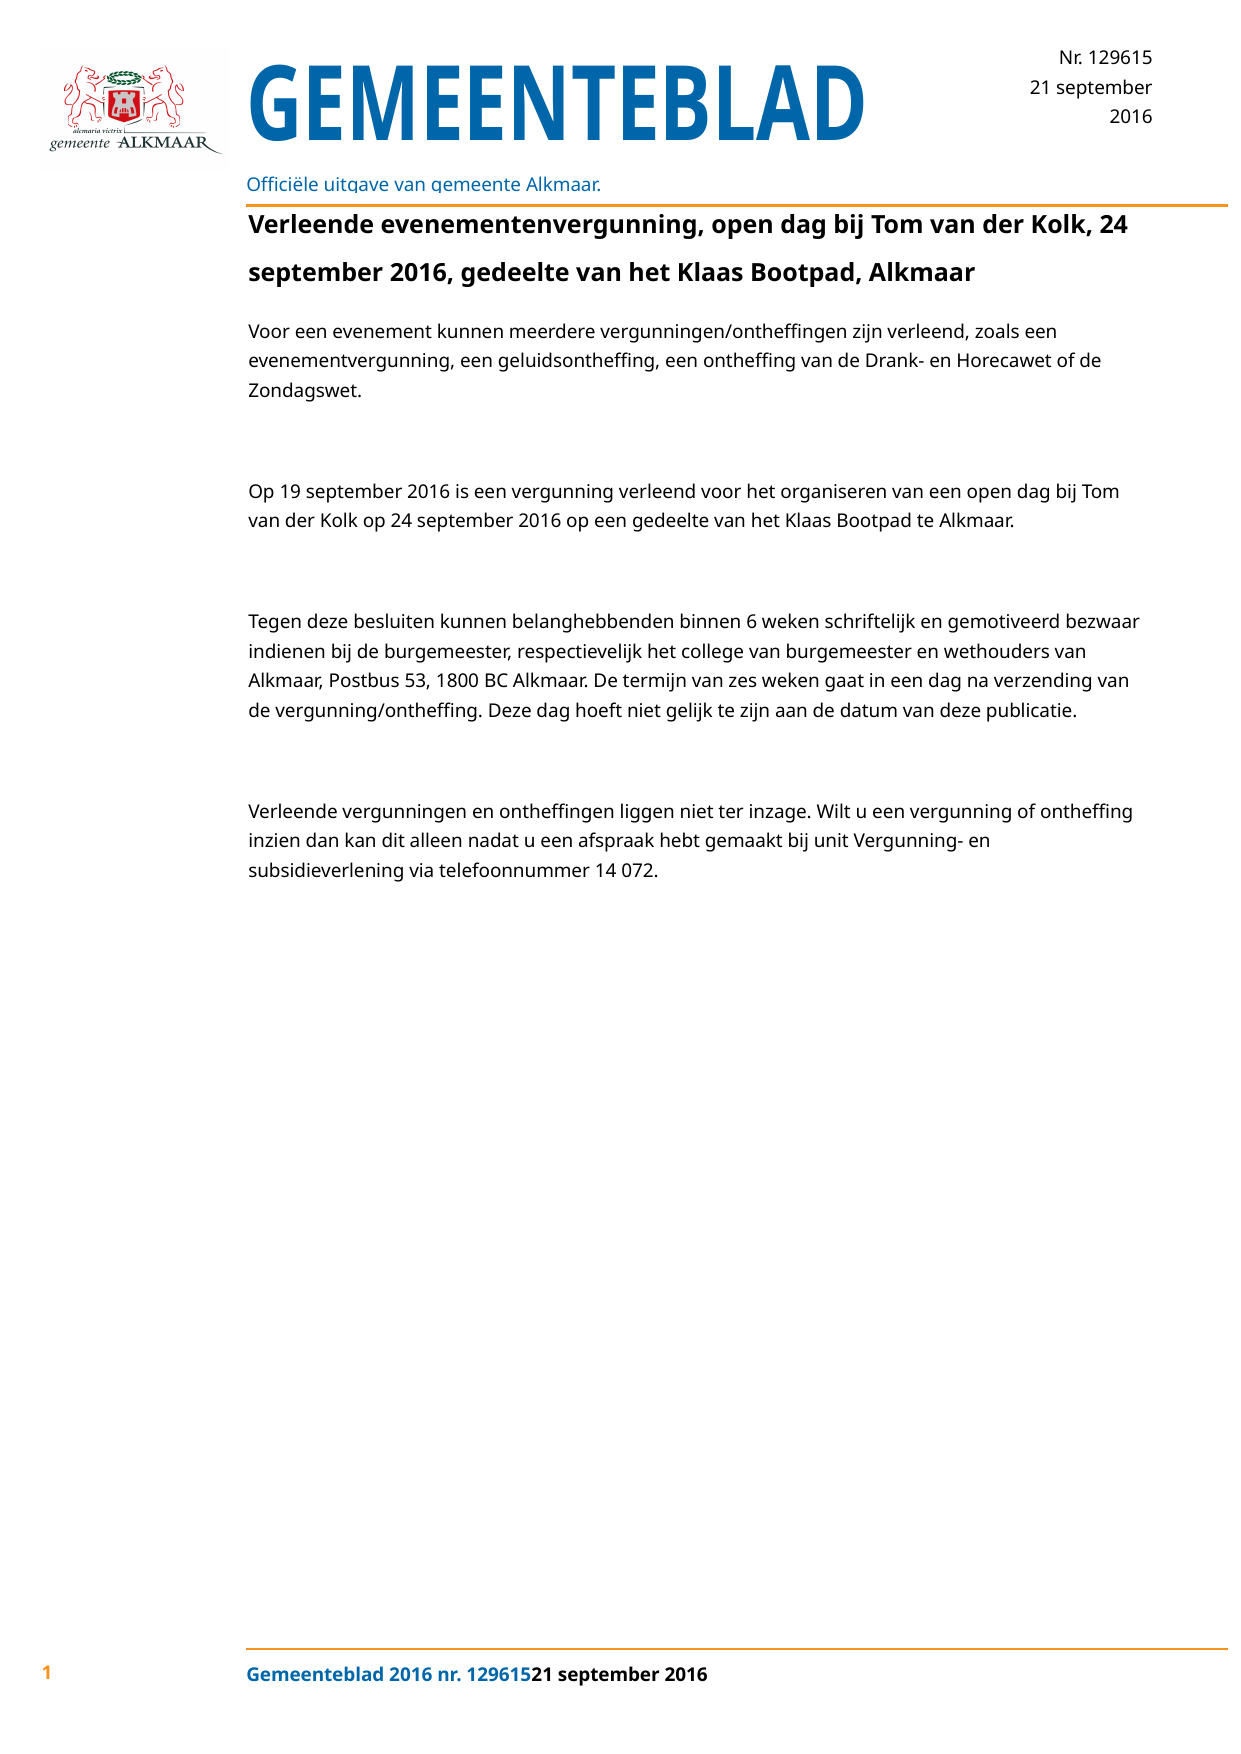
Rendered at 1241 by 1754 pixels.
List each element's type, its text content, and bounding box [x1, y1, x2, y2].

text Verleende vergunningen en ontheffingen liggen niet ter inzage. Wilt u een vergunning of ontheffing inzien dan kan dit alleen nadat u een afspraak hebt gemaakt bij unit Vergunning- en subsidieverlening via telefoonnummer 14 072. [248, 798, 1152, 883]
picture [41, 47, 231, 172]
text Tegen deze besluiten kunnen belanghebbenden binnen 6 weken schriftelijk en gemotiveerd bezwaar indienen bij de burgemeester, respectievelijk het college van burgemeester en wethouders van Alkmaar, Postbus 53, 1800 BC Alkmaar. De termijn van zes weken gaat in een dag na verzending van de vergunning/ontheffing. Deze dag hoeft niet gelijk te zijn aan de datum van deze publicatie. [248, 608, 1152, 723]
text Voor een evenement kunnen meerdere vergunningen/ontheffingen zijn verleend, zoals een evenementvergunning, een geluidsontheffing, een ontheffing van de Drank- en Horecawet of de Zondagswet. [248, 318, 1152, 403]
text Verleende evenementenvergunning, open dag bij Tom van der Kolk, 24 september 2016, gedeelte van het Klaas Bootpad, Alkmaar [248, 207, 1152, 288]
text Op 19 september 2016 is een vergunning verleend voor het organiseren van een open dag bij Tom van der Kolk op 24 september 2016 op een gedeelte van het Klaas Bootpad te Alkmaar. [248, 478, 1152, 533]
